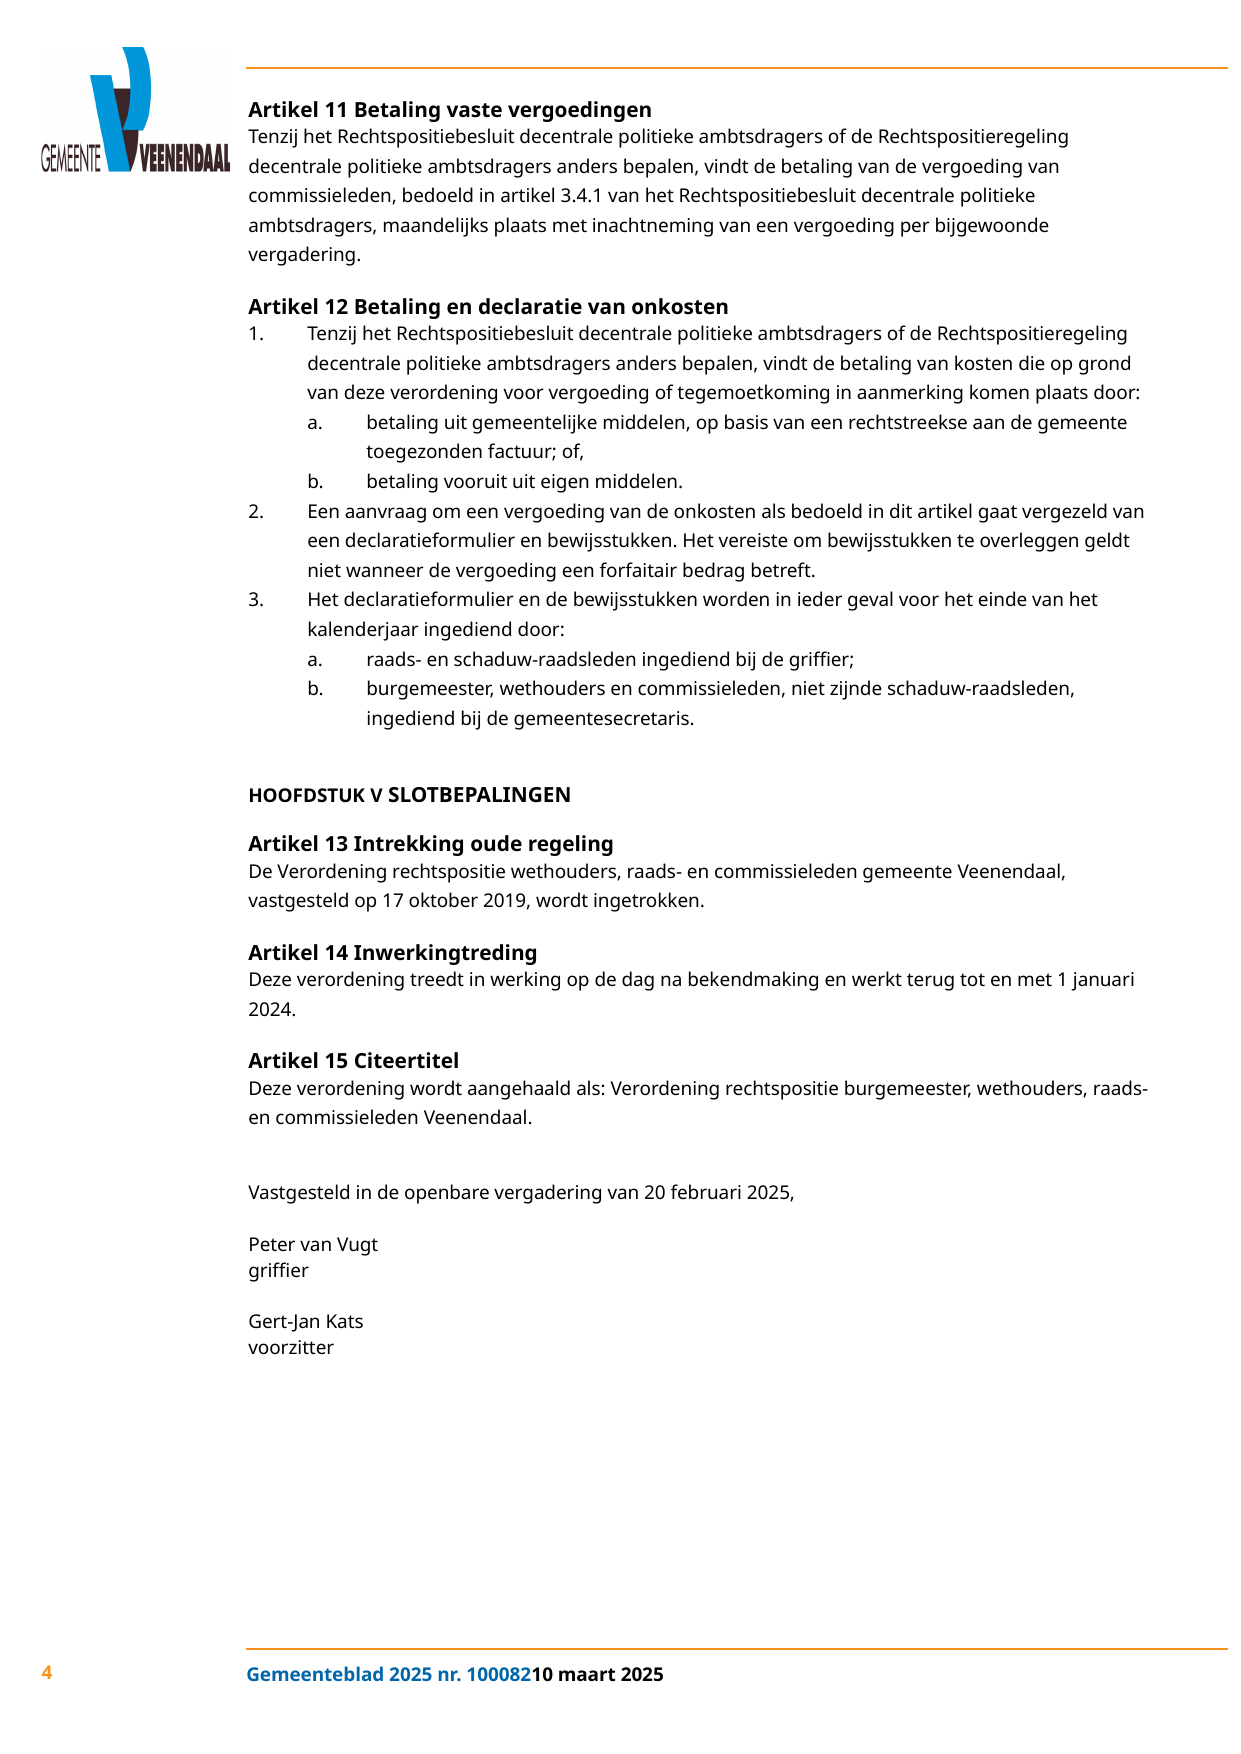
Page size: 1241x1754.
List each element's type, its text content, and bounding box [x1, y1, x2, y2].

text Artikel 13 Intrekking oude regeling [248, 829, 1152, 858]
text Deze verordening treedt in werking op de dag na bekendmaking en werkt terug tot en met 1 januari 2024. [248, 966, 1152, 1022]
picture [41, 47, 130, 172]
list Tenzij het Rechtspositiebesluit decentrale politieke ambtsdragers of de Rechtspositieregeling decentrale politieke ambtsdragers anders bepalen, vindt de betaling van kosten die op grond van deze verordening voor vergoeding of tegemoetkoming in aanmerking komen plaats door: [248, 320, 1152, 405]
text Vastgesteld in de openbare vergadering van 20 februari 2025, [248, 1179, 1152, 1205]
text Gert-Jan Kats [248, 1308, 1152, 1334]
list betaling vooruit uit eigen middelen. [307, 468, 1152, 494]
text De Verordening rechtspositie wethouders, raads- en commissieleden gemeente Veenendaal, vastgesteld op 17 oktober 2019, wordt ingetrokken. [248, 858, 1152, 913]
text voorzitter [248, 1334, 1152, 1360]
text Peter van Vugt [248, 1231, 1152, 1257]
text griffier [248, 1257, 1152, 1282]
list Het declaratieformulier en de bewijsstukken worden in ieder geval voor het einde van het kalenderjaar ingediend door: [248, 587, 1152, 642]
text Artikel 14 Inwerkingtreding [248, 938, 1152, 966]
text HOOFDSTUK V SLOTBEPALINGEN [248, 780, 1152, 809]
text Artikel 15 Citeertitel [248, 1046, 1152, 1075]
text Artikel 12 Betaling en declaratie van onkosten [248, 292, 1152, 320]
text Tenzij het Rechtspositiebesluit decentrale politieke ambtsdragers of de Rechtspositieregeling decentrale politieke ambtsdragers anders bepalen, vindt de betaling van de vergoeding van commissieleden, bedoeld in artikel 3.4.1 van het Rechtspositiebesluit decentrale politieke ambtsdragers, maandelijks plaats met inachtneming van een vergoeding per bijgewoonde vergadering. [248, 123, 1152, 267]
list raads- en schaduw-raadsleden ingediend bij de griffier; [307, 646, 1152, 672]
picture [123, 47, 231, 172]
text Deze verordening wordt aangehaald als: Verordening rechtspositie burgemeester, wethouders, raads- en commissieleden Veenendaal. [248, 1075, 1152, 1130]
list burgemeester, wethouders en commissieleden, niet zijnde schaduw-raadsleden, ingediend bij de gemeentesecretaris. [307, 675, 1152, 731]
text Artikel 11 Betaling vaste vergoedingen [248, 95, 1152, 123]
list Een aanvraag om een vergoeding van de onkosten als bedoeld in dit artikel gaat vergezeld van een declaratieformulier en bewijsstukken. Het vereiste om bewijsstukken te overleggen geldt niet wanneer de vergoeding een forfaitair bedrag betreft. [248, 498, 1152, 583]
list betaling uit gemeentelijke middelen, op basis van een rechtstreekse aan de gemeente toegezonden factuur; of, [307, 409, 1152, 464]
